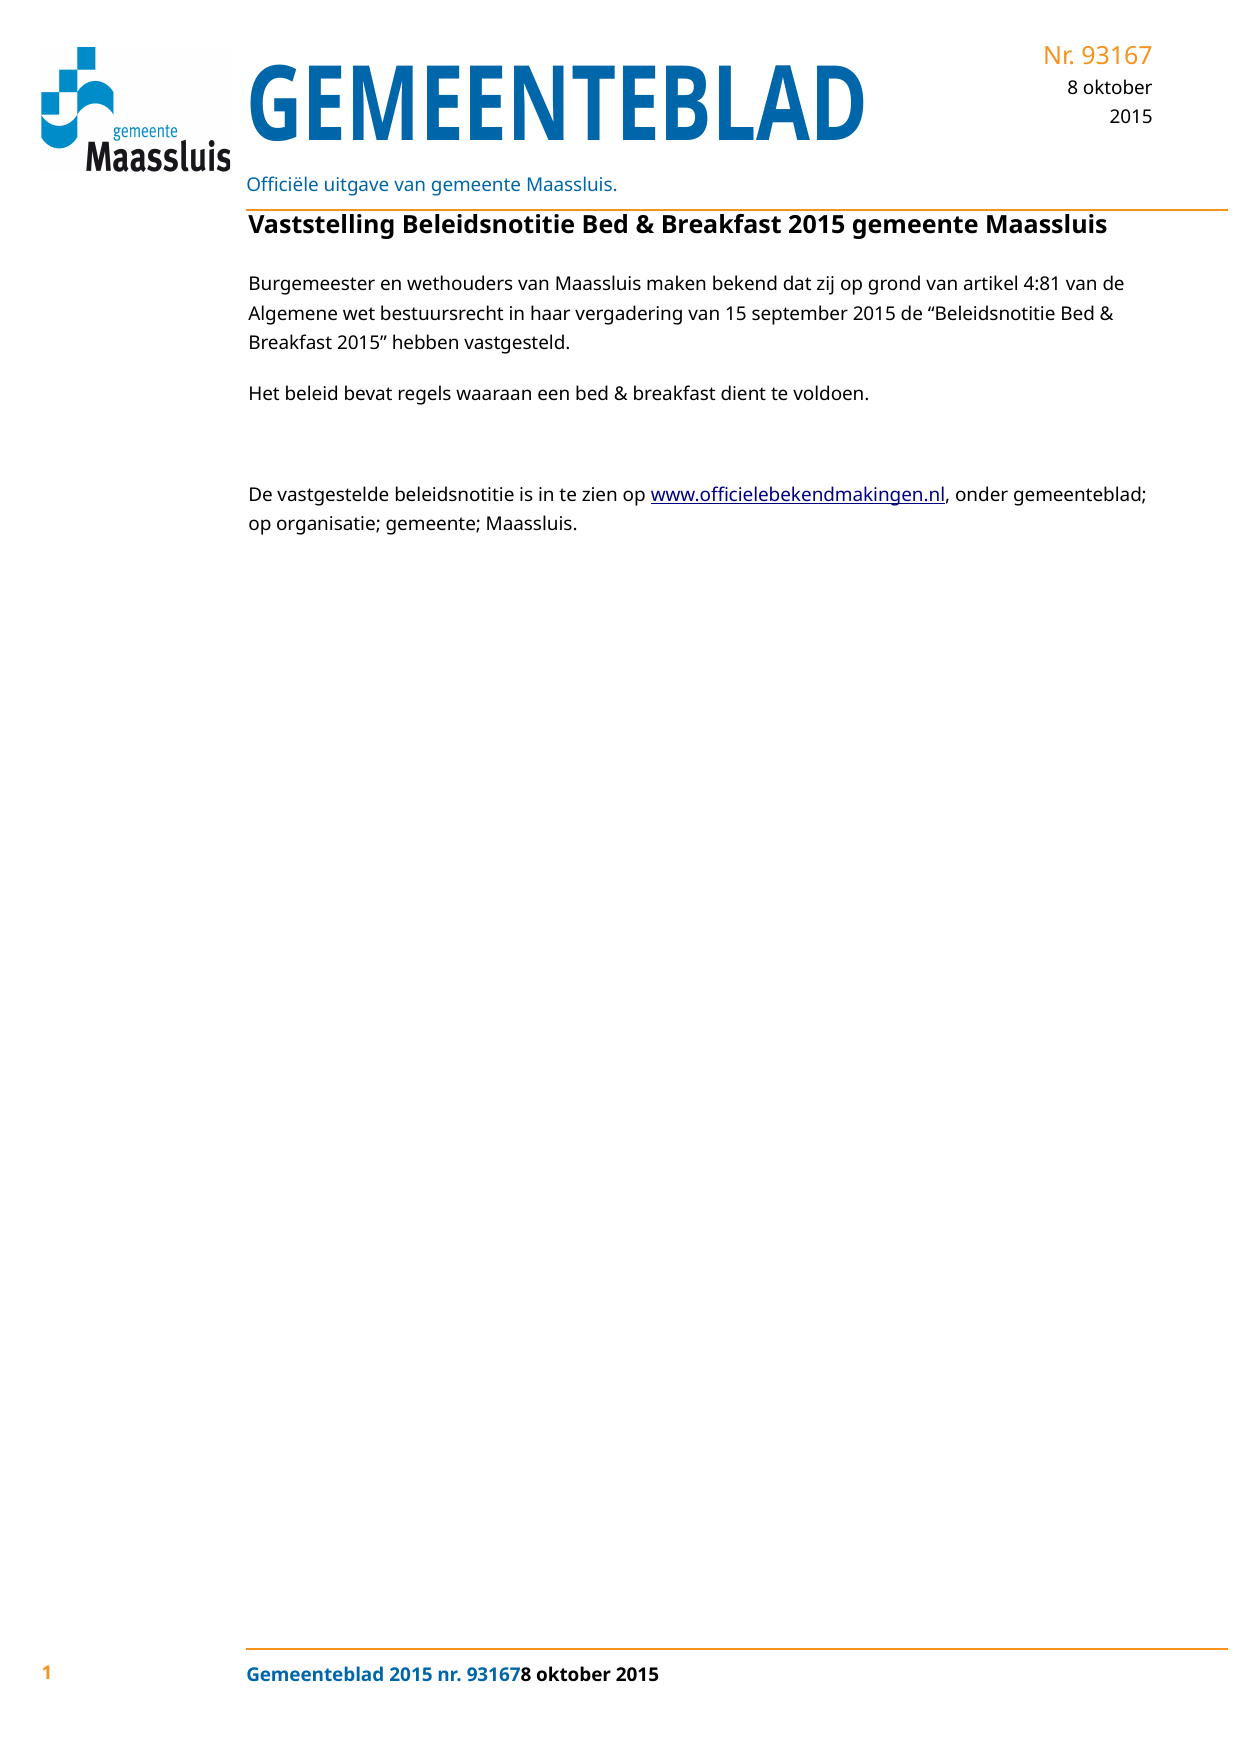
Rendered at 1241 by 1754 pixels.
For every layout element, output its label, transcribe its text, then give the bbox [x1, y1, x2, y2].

text Het beleid bevat regels waaraan een bed & breakfast dient te voldoen. [248, 380, 1152, 406]
text Vaststelling Beleidsnotitie Bed & Breakfast 2015 gemeente Maassluis [248, 211, 1152, 241]
picture [41, 47, 231, 172]
picture [41, 47, 77, 92]
text Burgemeester en wethouders van Maassluis maken bekend dat zij op grond van artikel 4:81 van de Algemene wet bestuursrecht in haar vergadering van 15 september 2015 de “Beleidsnotitie Bed & Breakfast 2015” hebben vastgesteld. [248, 270, 1152, 355]
text De vastgestelde beleidsnotitie is in te zien op www.officielebekendmakingen.nl, onder gemeenteblad; op organisatie; gemeente; Maassluis. [248, 481, 1152, 536]
